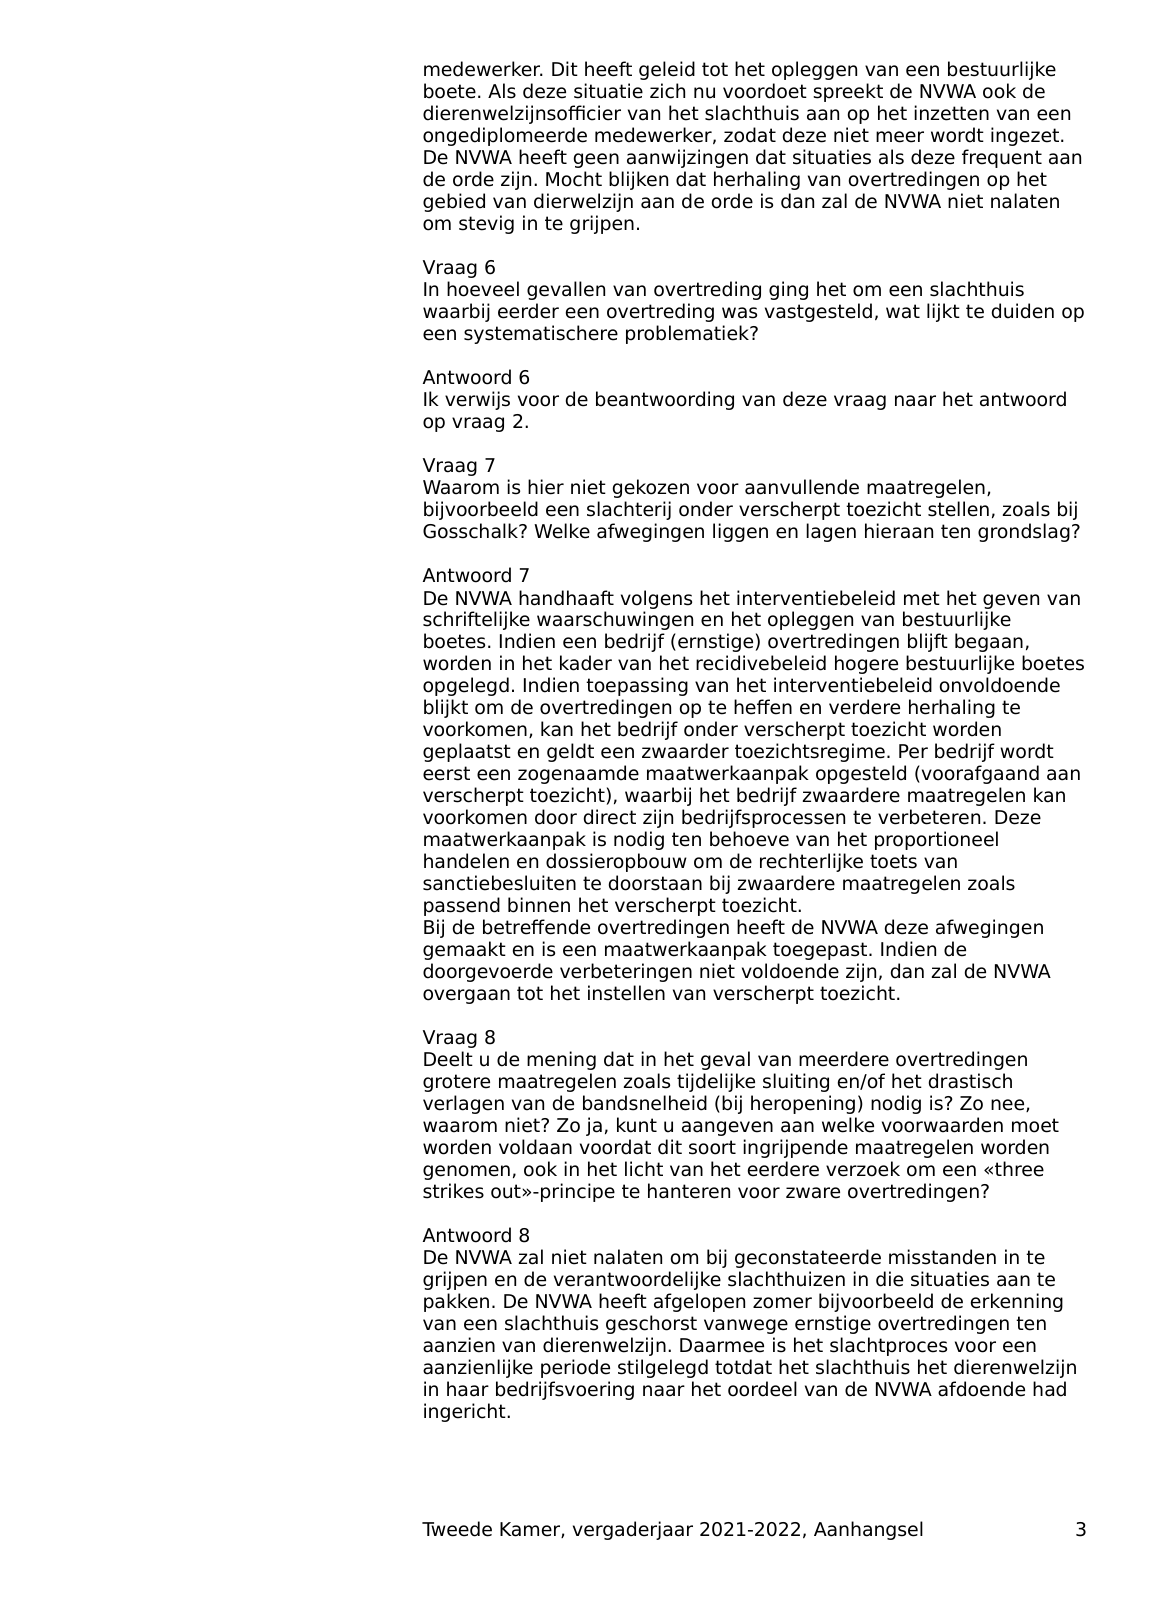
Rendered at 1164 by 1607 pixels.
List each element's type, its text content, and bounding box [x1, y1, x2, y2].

text Antwoord 8 [422, 1225, 1087, 1247]
text Deelt u de mening dat in het geval van meerdere overtredingen grotere maatregelen zoals tijdelijke sluiting en/of het drastisch verlagen van de bandsnelheid (bij heropening) nodig is? Zo nee, waarom niet? Zo ja, kunt u aangeven aan welke voorwaarden moet worden voldaan voordat dit soort ingrijpende maatregelen worden genomen, ook in het licht van het eerdere verzoek om een «three strikes out»-principe te hanteren voor zware overtredingen? [422, 1049, 1087, 1203]
text Vraag 7 [422, 455, 1087, 477]
text Ik verwijs voor de beantwoording van deze vraag naar het antwoord op vraag 2. [422, 389, 1087, 433]
text In hoeveel gevallen van overtreding ging het om een slachthuis waarbij eerder een overtreding was vastgesteld, wat lijkt te duiden op een systematischere problematiek? [422, 279, 1087, 345]
text De NVWA handhaaft volgens het interventiebeleid met het geven van schriftelijke waarschuwingen en het opleggen van bestuurlijke boetes. Indien een bedrijf (ernstige) overtredingen blijft begaan, worden in het kader van het recidivebeleid hogere bestuurlijke boetes opgelegd. Indien toepassing van het interventiebeleid onvoldoende blijkt om de overtredingen op te heffen en verdere herhaling te voorkomen, kan het bedrijf onder verscherpt toezicht worden geplaatst en geldt een zwaarder toezichtsregime. Per bedrijf wordt eerst een zogenaamde maatwerkaanpak opgesteld (voorafgaand aan verscherpt toezicht), waarbij het bedrijf zwaardere maatregelen kan voorkomen door direct zijn bedrijfsprocessen te verbeteren. Deze maatwerkaanpak is nodig ten behoeve van het proportioneel handelen en dossieropbouw om de rechterlijke toets van sanctiebesluiten te doorstaan bij zwaardere maatregelen zoals passend binnen het verscherpt toezicht. [422, 587, 1087, 917]
text Waarom is hier niet gekozen voor aanvullende maatregelen, bijvoorbeeld een slachterij onder verscherpt toezicht stellen, zoals bij Gosschalk? Welke afwegingen liggen en lagen hieraan ten grondslag? [422, 477, 1087, 543]
text medewerker. Dit heeft geleid tot het opleggen van een bestuurlijke boete. Als deze situatie zich nu voordoet spreekt de NVWA ook de dierenwelzijnsofficier van het slachthuis aan op het inzetten van een ongediplomeerde medewerker, zodat deze niet meer wordt ingezet. De NVWA heeft geen aanwijzingen dat situaties als deze frequent aan de orde zijn. Mocht blijken dat herhaling van overtredingen op het gebied van dierwelzijn aan de orde is dan zal de NVWA niet nalaten om stevig in te grijpen. [422, 59, 1087, 235]
text Antwoord 6 [422, 367, 1087, 389]
text Bij de betreffende overtredingen heeft de NVWA deze afwegingen gemaakt en is een maatwerkaanpak toegepast. Indien de doorgevoerde verbeteringen niet voldoende zijn, dan zal de NVWA overgaan tot het instellen van verscherpt toezicht. [422, 917, 1087, 1005]
text Vraag 6 [422, 257, 1087, 279]
text Antwoord 7 [422, 565, 1087, 587]
text De NVWA zal niet nalaten om bij geconstateerde misstanden in te grijpen en de verantwoordelijke slachthuizen in die situaties aan te pakken. De NVWA heeft afgelopen zomer bijvoorbeeld de erkenning van een slachthuis geschorst vanwege ernstige overtredingen ten aanzien van dierenwelzijn. Daarmee is het slachtproces voor een aanzienlijke periode stilgelegd totdat het slachthuis het dierenwelzijn in haar bedrijfsvoering naar het oordeel van de NVWA afdoende had ingericht. [422, 1247, 1087, 1423]
text Vraag 8 [422, 1027, 1087, 1049]
